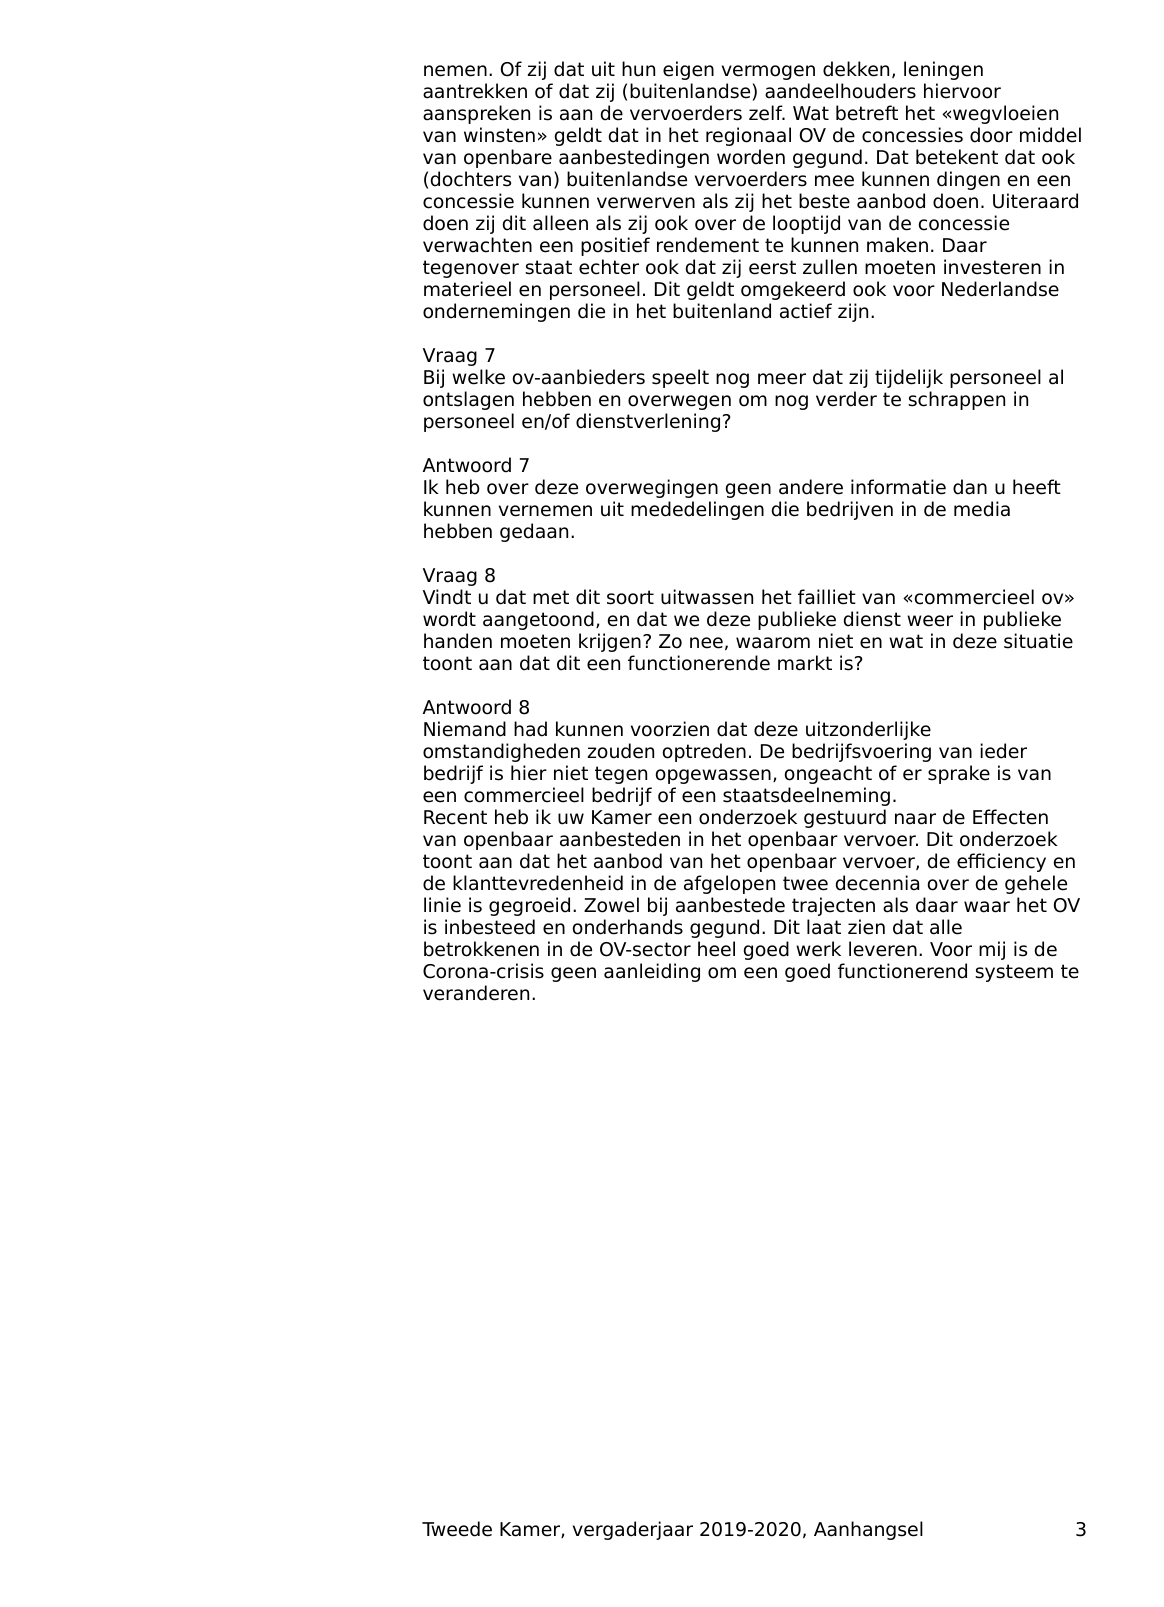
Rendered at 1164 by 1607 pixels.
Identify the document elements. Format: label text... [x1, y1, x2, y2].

text Ik heb over deze overwegingen geen andere informatie dan u heeft kunnen vernemen uit mededelingen die bedrijven in de media hebben gedaan. [422, 477, 1087, 543]
text Vindt u dat met dit soort uitwassen het failliet van «commercieel ov» wordt aangetoond, en dat we deze publieke dienst weer in publieke handen moeten krijgen? Zo nee, waarom niet en wat in deze situatie toont aan dat dit een functionerende markt is? [422, 587, 1087, 675]
text Vraag 7 [422, 345, 1087, 367]
text Recent heb ik uw Kamer een onderzoek gestuurd naar de Effecten van openbaar aanbesteden in het openbaar vervoer. Dit onderzoek toont aan dat het aanbod van het openbaar vervoer, de efficiency en de klanttevredenheid in de afgelopen twee decennia over de gehele linie is gegroeid. Zowel bij aanbestede trajecten als daar waar het OV is inbesteed en onderhands gegund. Dit laat zien dat alle betrokkenen in de OV-sector heel goed werk leveren. Voor mij is de Corona-crisis geen aanleiding om een goed functionerend systeem te veranderen. [422, 807, 1087, 1005]
text nemen. Of zij dat uit hun eigen vermogen dekken, leningen aantrekken of dat zij (buitenlandse) aandeelhouders hiervoor aanspreken is aan de vervoerders zelf. Wat betreft het «wegvloeien van winsten» geldt dat in het regionaal OV de concessies door middel van openbare aanbestedingen worden gegund. Dat betekent dat ook (dochters van) buitenlandse vervoerders mee kunnen dingen en een concessie kunnen verwerven als zij het beste aanbod doen. Uiteraard doen zij dit alleen als zij ook over de looptijd van de concessie verwachten een positief rendement te kunnen maken. Daar tegenover staat echter ook dat zij eerst zullen moeten investeren in materieel en personeel. Dit geldt omgekeerd ook voor Nederlandse ondernemingen die in het buitenland actief zijn. [422, 59, 1087, 323]
text Vraag 8 [422, 565, 1087, 587]
text Bij welke ov-aanbieders speelt nog meer dat zij tijdelijk personeel al ontslagen hebben en overwegen om nog verder te schrappen in personeel en/of dienstverlening? [422, 367, 1087, 433]
text Antwoord 8 [422, 697, 1087, 719]
text Antwoord 7 [422, 455, 1087, 477]
text Niemand had kunnen voorzien dat deze uitzonderlijke omstandigheden zouden optreden. De bedrijfsvoering van ieder bedrijf is hier niet tegen opgewassen, ongeacht of er sprake is van een commercieel bedrijf of een staatsdeelneming. [422, 719, 1087, 807]
